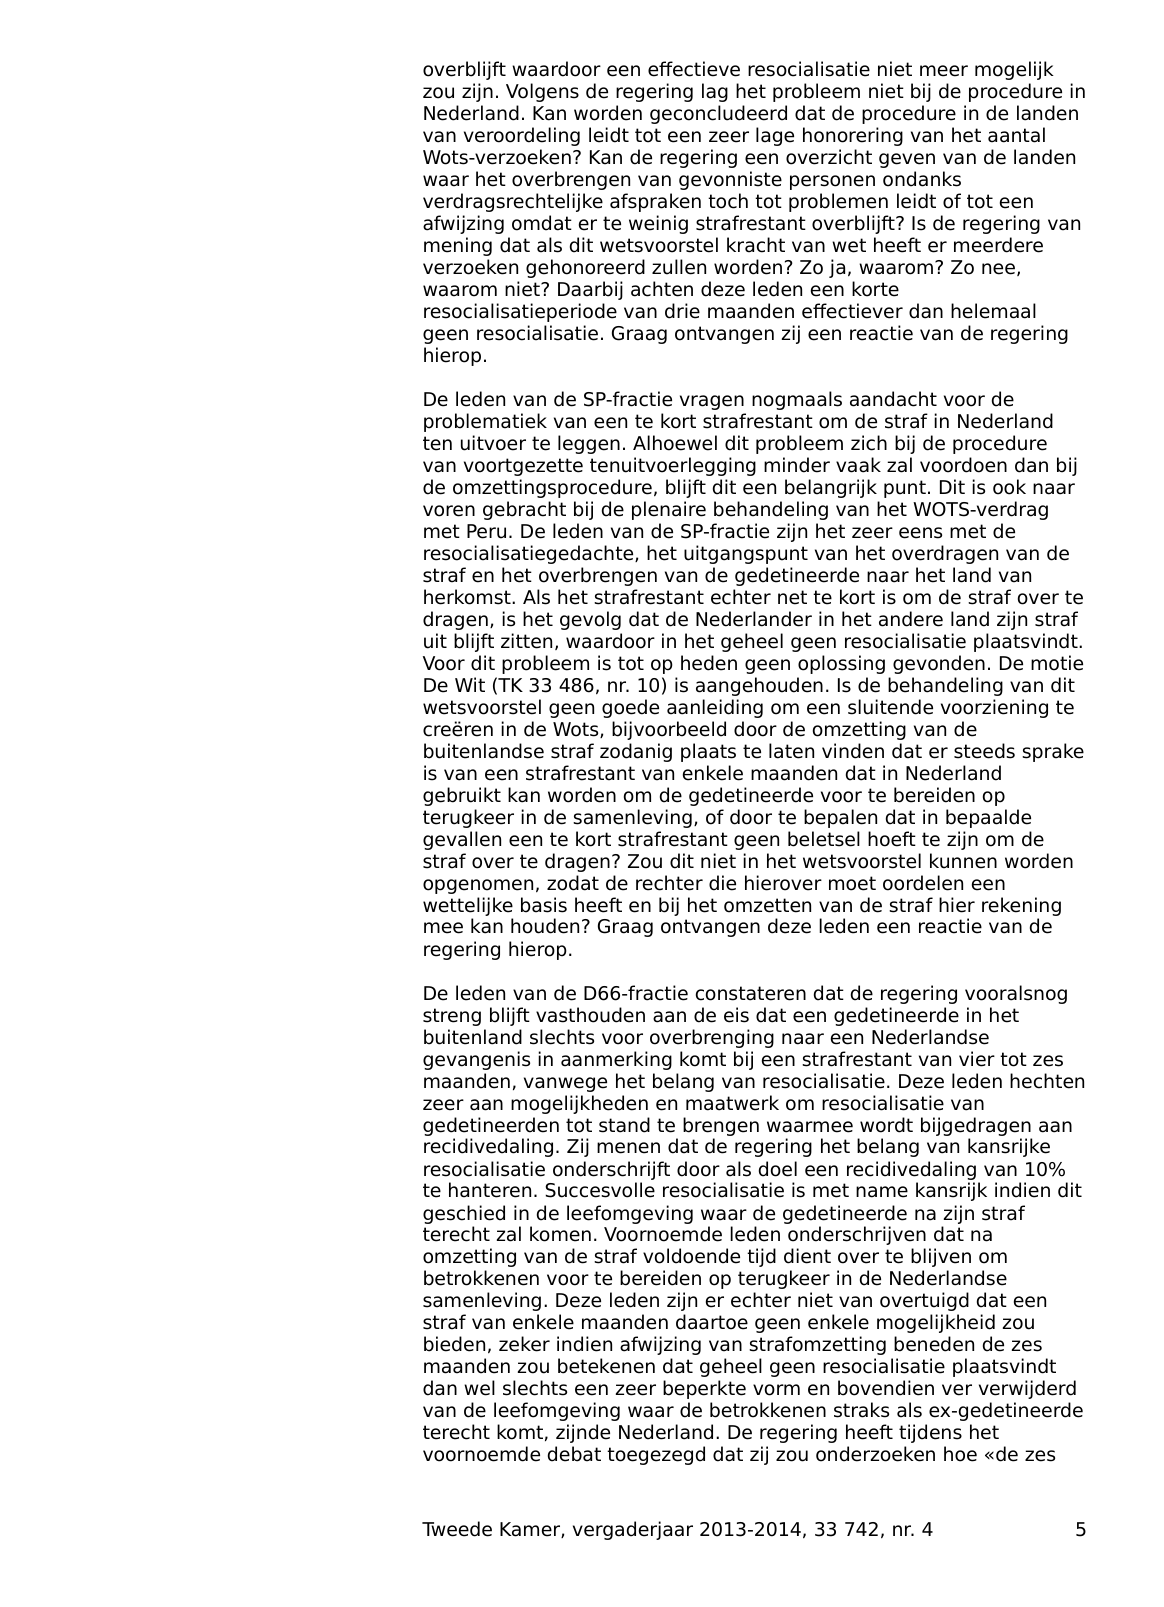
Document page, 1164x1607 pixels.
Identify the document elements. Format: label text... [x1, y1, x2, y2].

text De leden van de SP-fractie vragen nogmaals aandacht voor de problematiek van een te kort strafrestant om de straf in Nederland ten uitvoer te leggen. Alhoewel dit probleem zich bij de procedure van voortgezette tenuitvoerlegging minder vaak zal voordoen dan bij de omzettingsprocedure, blijft dit een belangrijk punt. Dit is ook naar voren gebracht bij de plenaire behandeling van het WOTS-verdrag met Peru. De leden van de SP-fractie zijn het zeer eens met de resocialisatiegedachte, het uitgangspunt van het overdragen van de straf en het overbrengen van de gedetineerde naar het land van herkomst. Als het strafrestant echter net te kort is om de straf over te dragen, is het gevolg dat de Nederlander in het andere land zijn straf uit blijft zitten, waardoor in het geheel geen resocialisatie plaatsvindt. Voor dit probleem is tot op heden geen oplossing gevonden. De motie De Wit (TK 33 486, nr. 10) is aangehouden. Is de behandeling van dit wetsvoorstel geen goede aanleiding om een sluitende voorziening te creëren in de Wots, bijvoorbeeld door de omzetting van de buitenlandse straf zodanig plaats te laten vinden dat er steeds sprake is van een strafrestant van enkele maanden dat in Nederland gebruikt kan worden om de gedetineerde voor te bereiden op terugkeer in de samenleving, of door te bepalen dat in bepaalde gevallen een te kort strafrestant geen beletsel hoeft te zijn om de straf over te dragen? Zou dit niet in het wetsvoorstel kunnen worden opgenomen, zodat de rechter die hierover moet oordelen een wettelijke basis heeft en bij het omzetten van de straf hier rekening mee kan houden? Graag ontvangen deze leden een reactie van de regering hierop. [422, 389, 1087, 960]
text De leden van de D66-fractie constateren dat de regering vooralsnog streng blijft vasthouden aan de eis dat een gedetineerde in het buitenland slechts voor overbrenging naar een Nederlandse gevangenis in aanmerking komt bij een strafrestant van vier tot zes maanden, vanwege het belang van resocialisatie. Deze leden hechten zeer aan mogelijkheden en maatwerk om resocialisatie van gedetineerden tot stand te brengen waarmee wordt bijgedragen aan recidivedaling. Zij menen dat de regering het belang van kansrijke resocialisatie onderschrijft door als doel een recidivedaling van 10% te hanteren. Succesvolle resocialisatie is met name kansrijk indien dit geschied in de leefomgeving waar de gedetineerde na zijn straf terecht zal komen. Voornoemde leden onderschrijven dat na omzetting van de straf voldoende tijd dient over te blijven om betrokkenen voor te bereiden op terugkeer in de Nederlandse samenleving. Deze leden zijn er echter niet van overtuigd dat een straf van enkele maanden daartoe geen enkele mogelijkheid zou bieden, zeker indien afwijzing van strafomzetting beneden de zes maanden zou betekenen dat geheel geen resocialisatie plaatsvindt dan wel slechts een zeer beperkte vorm en bovendien ver verwijderd van de leefomgeving waar de betrokkenen straks als ex-gedetineerde terecht komt, zijnde Nederland. De regering heeft tijdens het voornoemde debat toegezegd dat zij zou onderzoeken hoe «de zes [422, 983, 1087, 1466]
text overblijft waardoor een effectieve resocialisatie niet meer mogelijk zou zijn. Volgens de regering lag het probleem niet bij de procedure in Nederland. Kan worden geconcludeerd dat de procedure in de landen van veroordeling leidt tot een zeer lage honorering van het aantal Wots-verzoeken? Kan de regering een overzicht geven van de landen waar het overbrengen van gevonniste personen ondanks verdragsrechtelijke afspraken toch tot problemen leidt of tot een afwijzing omdat er te weinig strafrestant overblijft? Is de regering van mening dat als dit wetsvoorstel kracht van wet heeft er meerdere verzoeken gehonoreerd zullen worden? Zo ja, waarom? Zo nee, waarom niet? Daarbij achten deze leden een korte resocialisatieperiode van drie maanden effectiever dan helemaal geen resocialisatie. Graag ontvangen zij een reactie van de regering hierop. [422, 59, 1087, 367]
